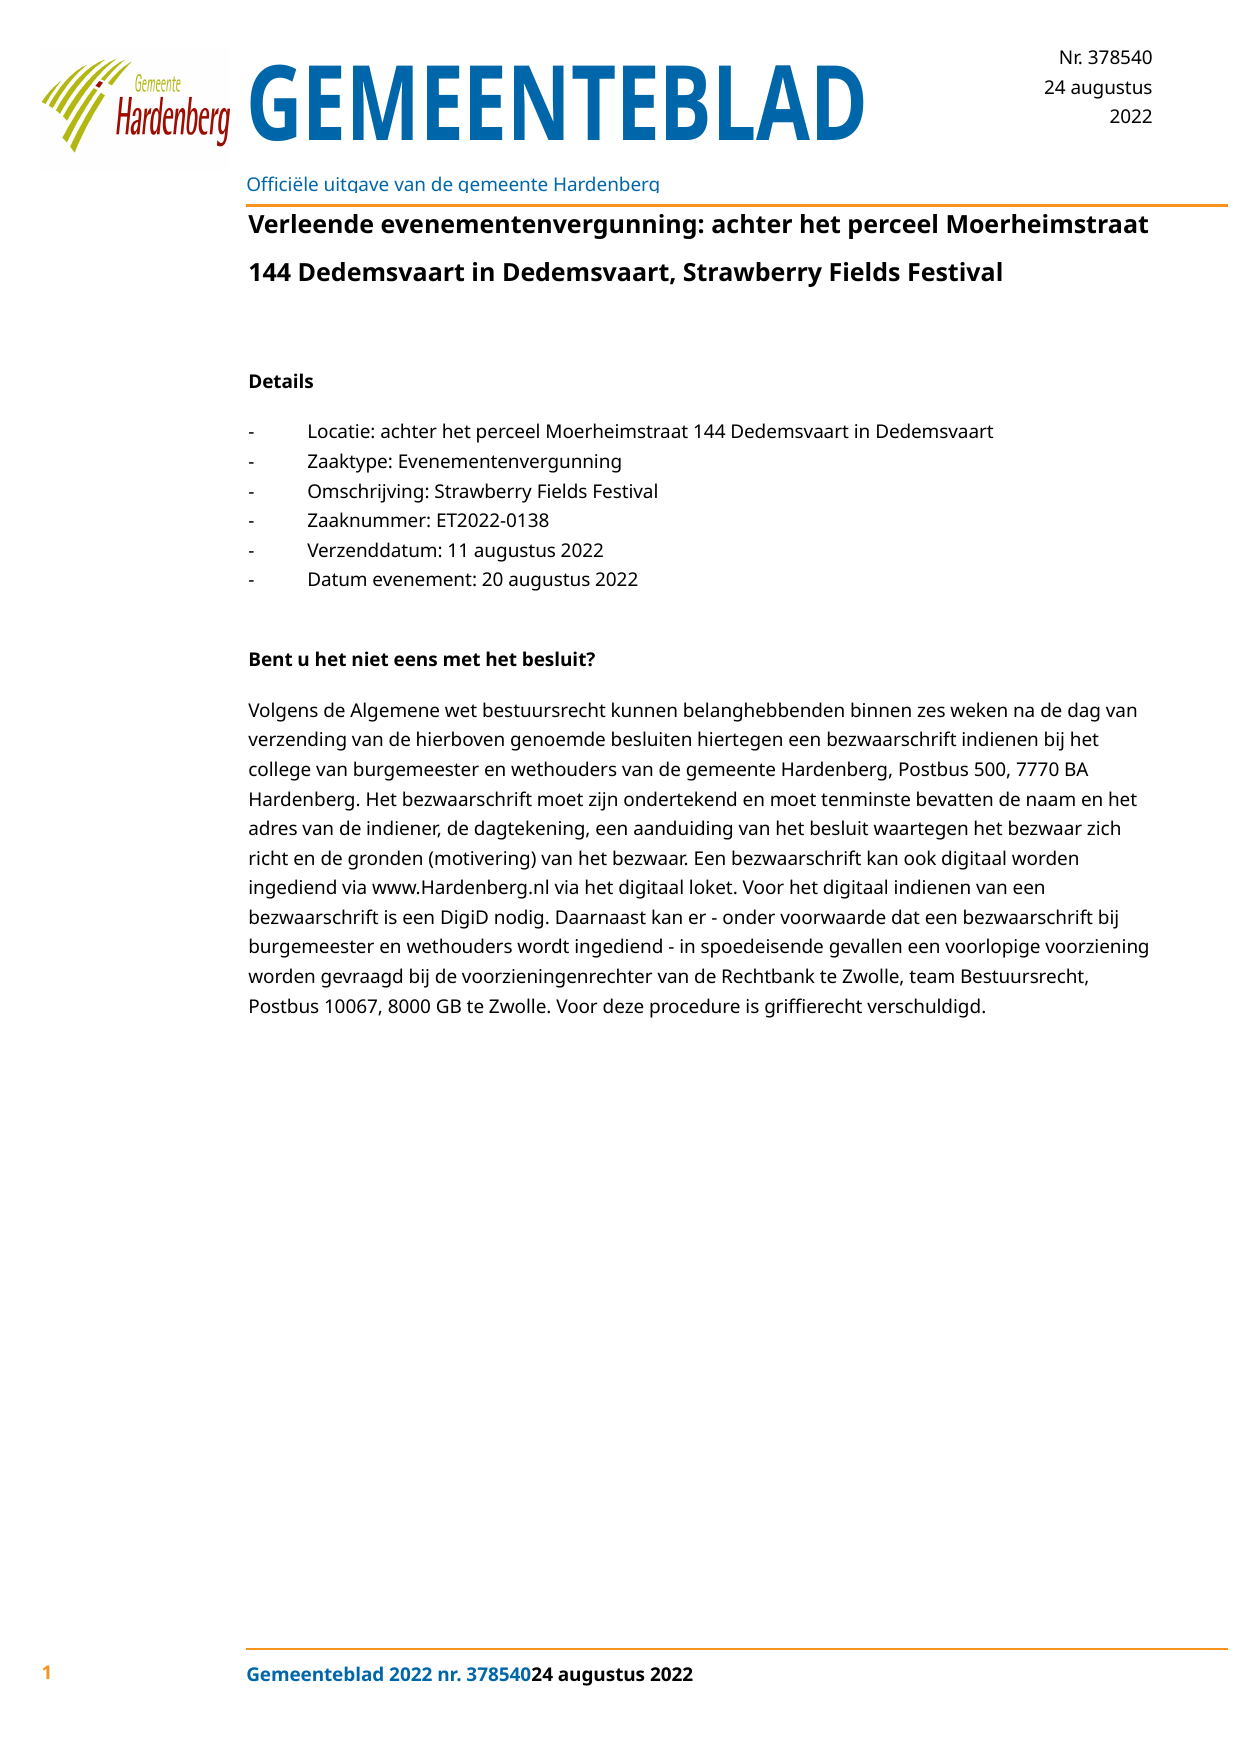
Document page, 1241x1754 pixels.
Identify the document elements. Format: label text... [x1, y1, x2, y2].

text Verleende evenementenvergunning: achter het perceel Moerheimstraat 144 Dedemsvaart in Dedemsvaart, Strawberry Fields Festival [248, 207, 1152, 288]
list Zaaktype: Evenementenvergunning [248, 448, 1152, 474]
list Datum evenement: 20 augustus 2022 [248, 567, 1152, 592]
list Omschrijving: Strawberry Fields Festival [248, 478, 1152, 504]
list Zaaknummer: ET2022-0138 [248, 507, 1152, 533]
text Bent u het niet eens met het besluit? [248, 647, 1152, 672]
text Volgens de Algemene wet bestuursrecht kunnen belanghebbenden binnen zes weken na de dag van verzending van de hierboven genoemde besluiten hiertegen een bezwaarschrift indienen bij het college van burgemeester en wethouders van de gemeente Hardenberg, Postbus 500, 7770 BA Hardenberg. Het bezwaarschrift moet zijn ondertekend en moet tenminste bevatten de naam en het adres van de indiener, de dagtekening, een aanduiding van het besluit waartegen het bezwaar zich richt en de gronden (motivering) van het bezwaar. Een bezwaarschrift kan ook digitaal worden ingediend via www.Hardenberg.nl via het digitaal loket. Voor het digitaal indienen van een bezwaarschrift is een DigiD nodig. Daarnaast kan er - onder voorwaarde dat een bezwaarschrift bij burgemeester en wethouders wordt ingediend - in spoedeisende gevallen een voorlopige voorziening worden gevraagd bij de voorzieningenrechter van de Rechtbank te Zwolle, team Bestuursrecht, Postbus 10067, 8000 GB te Zwolle. Voor deze procedure is griffierecht verschuldigd. [248, 697, 1152, 1019]
picture [41, 47, 231, 172]
list Locatie: achter het perceel Moerheimstraat 144 Dedemsvaart in Dedemsvaart [248, 419, 1152, 444]
list Verzenddatum: 11 augustus 2022 [248, 537, 1152, 563]
text Details [248, 368, 1152, 394]
